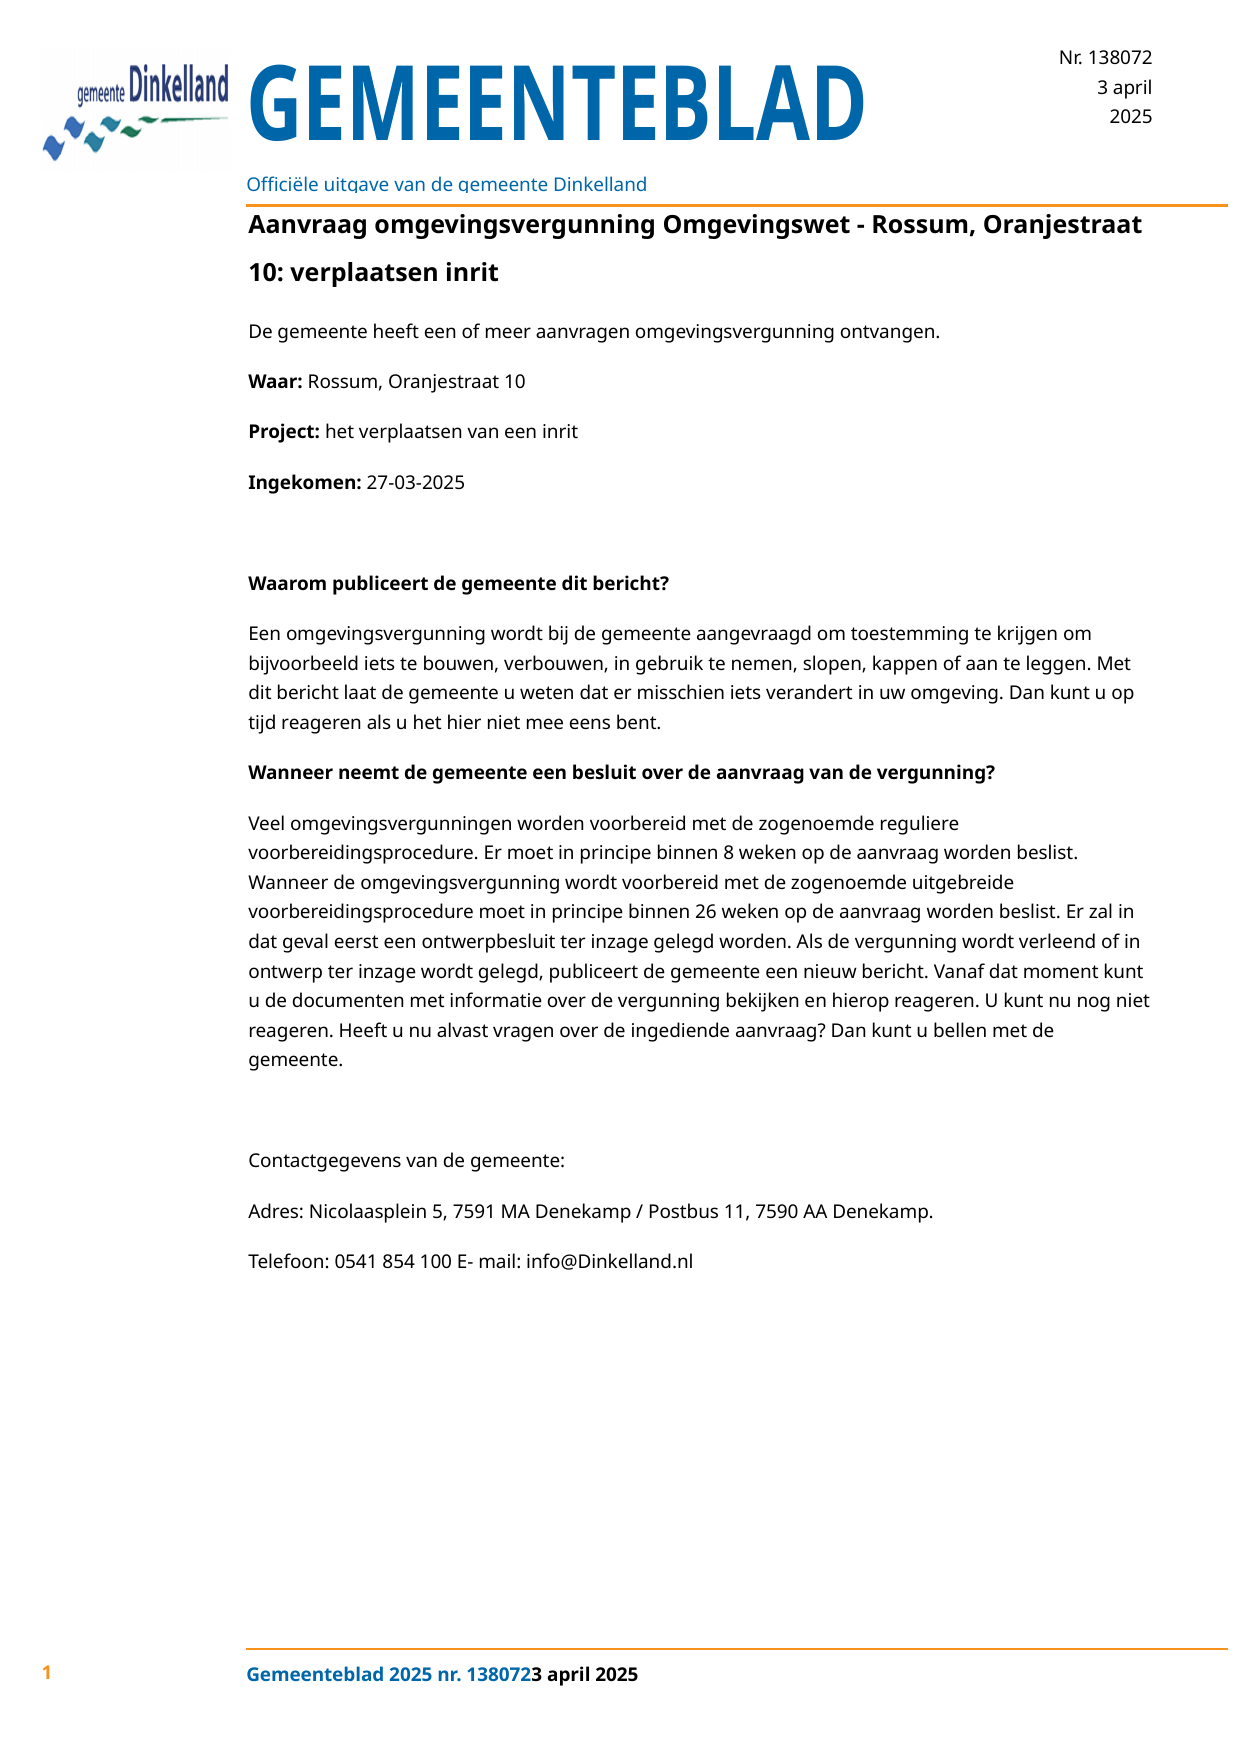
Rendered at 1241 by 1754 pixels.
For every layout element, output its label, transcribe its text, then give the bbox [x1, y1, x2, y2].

text Project: het verplaatsen van een inrit [248, 419, 1152, 444]
picture [41, 47, 231, 172]
text Telefoon: 0541 854 100 E- mail: info@Dinkelland.nl [248, 1248, 1152, 1274]
text Contactgegevens van de gemeente: [248, 1147, 1152, 1173]
text De gemeente heeft een of meer aanvragen omgevingsvergunning ontvangen. [248, 318, 1152, 344]
text Adres: Nicolaasplein 5, 7591 MA Denekamp / Postbus 11, 7590 AA Denekamp. [248, 1198, 1152, 1224]
text Veel omgevingsvergunningen worden voorbereid met de zogenoemde reguliere voorbereidingsprocedure. Er moet in principe binnen 8 weken op de aanvraag worden beslist. Wanneer de omgevingsvergunning wordt voorbereid met de zogenoemde uitgebreide voorbereidingsprocedure moet in principe binnen 26 weken op de aanvraag worden beslist. Er zal in dat geval eerst een ontwerpbesluit ter inzage gelegd worden. Als de vergunning wordt verleend of in ontwerp ter inzage wordt gelegd, publiceert de gemeente een nieuw bericht. Vanaf dat moment kunt u de documenten met informatie over de vergunning bekijken en hierop reageren. U kunt nu nog niet reageren. Heeft u nu alvast vragen over de ingediende aanvraag? Dan kunt u bellen met de gemeente. [248, 810, 1152, 1072]
text Aanvraag omgevingsvergunning Omgevingswet - Rossum, Oranjestraat 10: verplaatsen inrit [248, 207, 1152, 288]
text Wanneer neemt de gemeente een besluit over de aanvraag van de vergunning? [248, 759, 1152, 785]
text Een omgevingsvergunning wordt bij de gemeente aangevraagd om toestemming te krijgen om bijvoorbeeld iets te bouwen, verbouwen, in gebruik te nemen, slopen, kappen of aan te leggen. Met dit bericht laat de gemeente u weten dat er misschien iets verandert in uw omgeving. Dan kunt u op tijd reageren als u het hier niet mee eens bent. [248, 620, 1152, 735]
text Ingekomen: 27-03-2025 [248, 469, 1152, 495]
text Waarom publiceert de gemeente dit bericht? [248, 570, 1152, 596]
text Waar: Rossum, Oranjestraat 10 [248, 368, 1152, 394]
